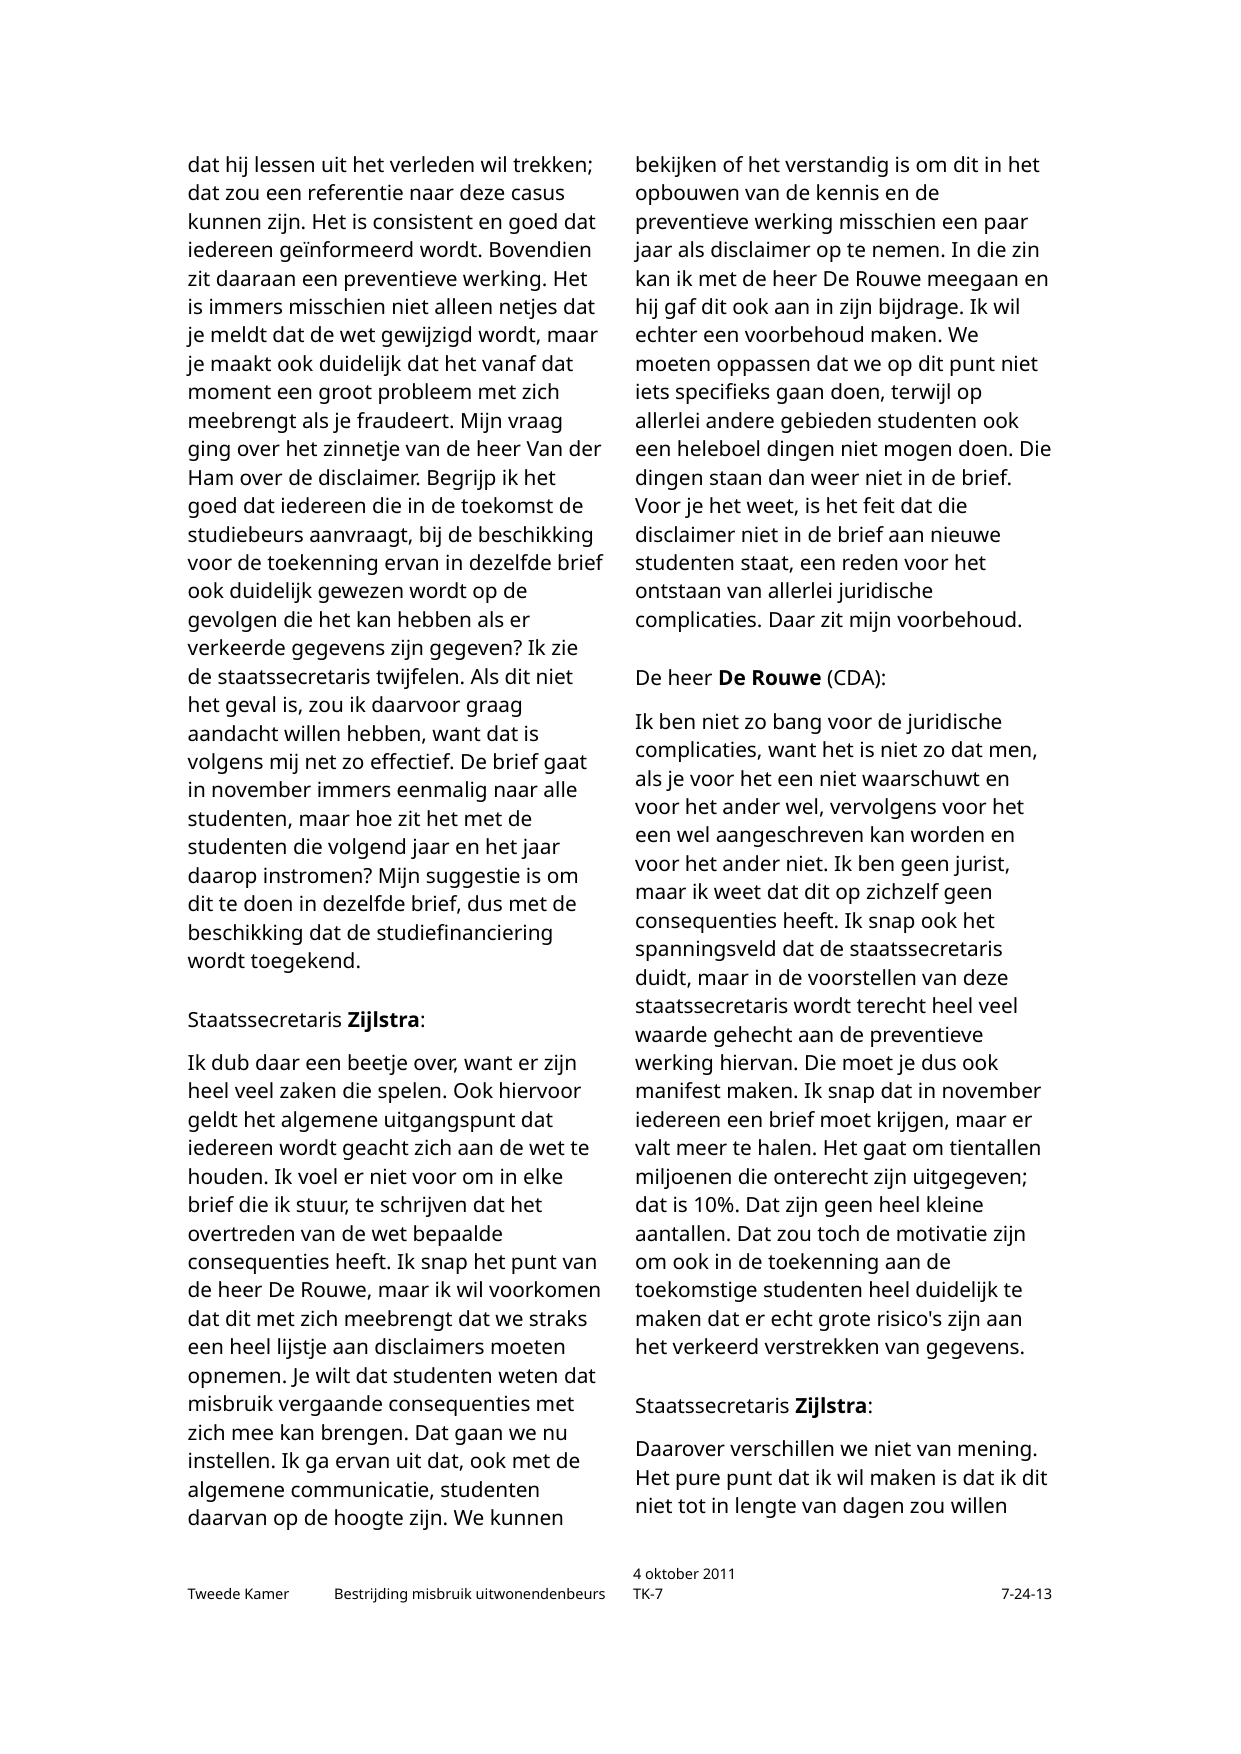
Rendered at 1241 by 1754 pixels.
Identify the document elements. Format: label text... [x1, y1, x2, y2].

text Staatssecretaris Zijlstra: [187, 1005, 605, 1033]
text Daarover verschillen we niet van mening. Het pure punt dat ik wil maken is dat ik dit niet tot in lengte van dagen zou willen [635, 1434, 1053, 1520]
text dat hij lessen uit het verleden wil trekken; dat zou een referentie naar deze casus kunnen zijn. Het is consistent en goed dat iedereen geïnformeerd wordt. Bovendien zit daaraan een preventieve werking. Het is immers misschien niet alleen netjes dat je meldt dat de wet gewijzigd wordt, maar je maakt ook duidelijk dat het vanaf dat moment een groot probleem met zich meebrengt als je fraudeert. Mijn vraag ging over het zinnetje van de heer Van der Ham over de disclaimer. Begrijp ik het goed dat iedereen die in de toekomst de studiebeurs aanvraagt, bij de beschikking voor de toekenning ervan in dezelfde brief ook duidelijk gewezen wordt op de gevolgen die het kan hebben als er verkeerde gegevens zijn gegeven? Ik zie de staatssecretaris twijfelen. Als dit niet het geval is, zou ik daarvoor graag aandacht willen hebben, want dat is volgens mij net zo effectief. De brief gaat in november immers eenmalig naar alle studenten, maar hoe zit het met de studenten die volgend jaar en het jaar daarop instromen? Mijn suggestie is om dit te doen in dezelfde brief, dus met de beschikking dat de studiefinanciering wordt toegekend. [187, 150, 605, 975]
text Ik dub daar een beetje over, want er zijn heel veel zaken die spelen. Ook hiervoor geldt het algemene uitgangspunt dat iedereen wordt geacht zich aan de wet te houden. Ik voel er niet voor om in elke brief die ik stuur, te schrijven dat het overtreden van de wet bepaalde consequenties heeft. Ik snap het punt van de heer De Rouwe, maar ik wil voorkomen dat dit met zich meebrengt dat we straks een heel lijstje aan disclaimers moeten opnemen. Je wilt dat studenten weten dat misbruik vergaande consequenties met zich mee kan brengen. Dat gaan we nu instellen. Ik ga ervan uit dat, ook met de algemene communicatie, studenten daarvan op de hoogte zijn. We kunnen [187, 1048, 605, 1532]
text De heer De Rouwe (CDA): [635, 663, 1053, 692]
text bekijken of het verstandig is om dit in het opbouwen van de kennis en de preventieve werking misschien een paar jaar als disclaimer op te nemen. In die zin kan ik met de heer De Rouwe meegaan en hij gaf dit ook aan in zijn bijdrage. Ik wil echter een voorbehoud maken. We moeten oppassen dat we op dit punt niet iets specifieks gaan doen, terwijl op allerlei andere gebieden studenten ook een heleboel dingen niet mogen doen. Die dingen staan dan weer niet in de brief. Voor je het weet, is het feit dat die disclaimer niet in de brief aan nieuwe studenten staat, een reden voor het ontstaan van allerlei juridische complicaties. Daar zit mijn voorbehoud. [635, 150, 1053, 633]
text Staatssecretaris Zijlstra: [635, 1391, 1053, 1419]
text Ik ben niet zo bang voor de juridische complicaties, want het is niet zo dat men, als je voor het een niet waarschuwt en voor het ander wel, vervolgens voor het een wel aangeschreven kan worden en voor het ander niet. Ik ben geen jurist, maar ik weet dat dit op zichzelf geen consequenties heeft. Ik snap ook het spanningsveld dat de staatssecretaris duidt, maar in de voorstellen van deze staatssecretaris wordt terecht heel veel waarde gehecht aan de preventieve werking hiervan. Die moet je dus ook manifest maken. Ik snap dat in november iedereen een brief moet krijgen, maar er valt meer te halen. Het gaat om tientallen miljoenen die onterecht zijn uitgegeven; dat is 10%. Dat zijn geen heel kleine aantallen. Dat zou toch de motivatie zijn om ook in de toekenning aan de toekomstige studenten heel duidelijk te maken dat er echt grote risico's zijn aan het verkeerd verstrekken van gegevens. [635, 707, 1053, 1361]
